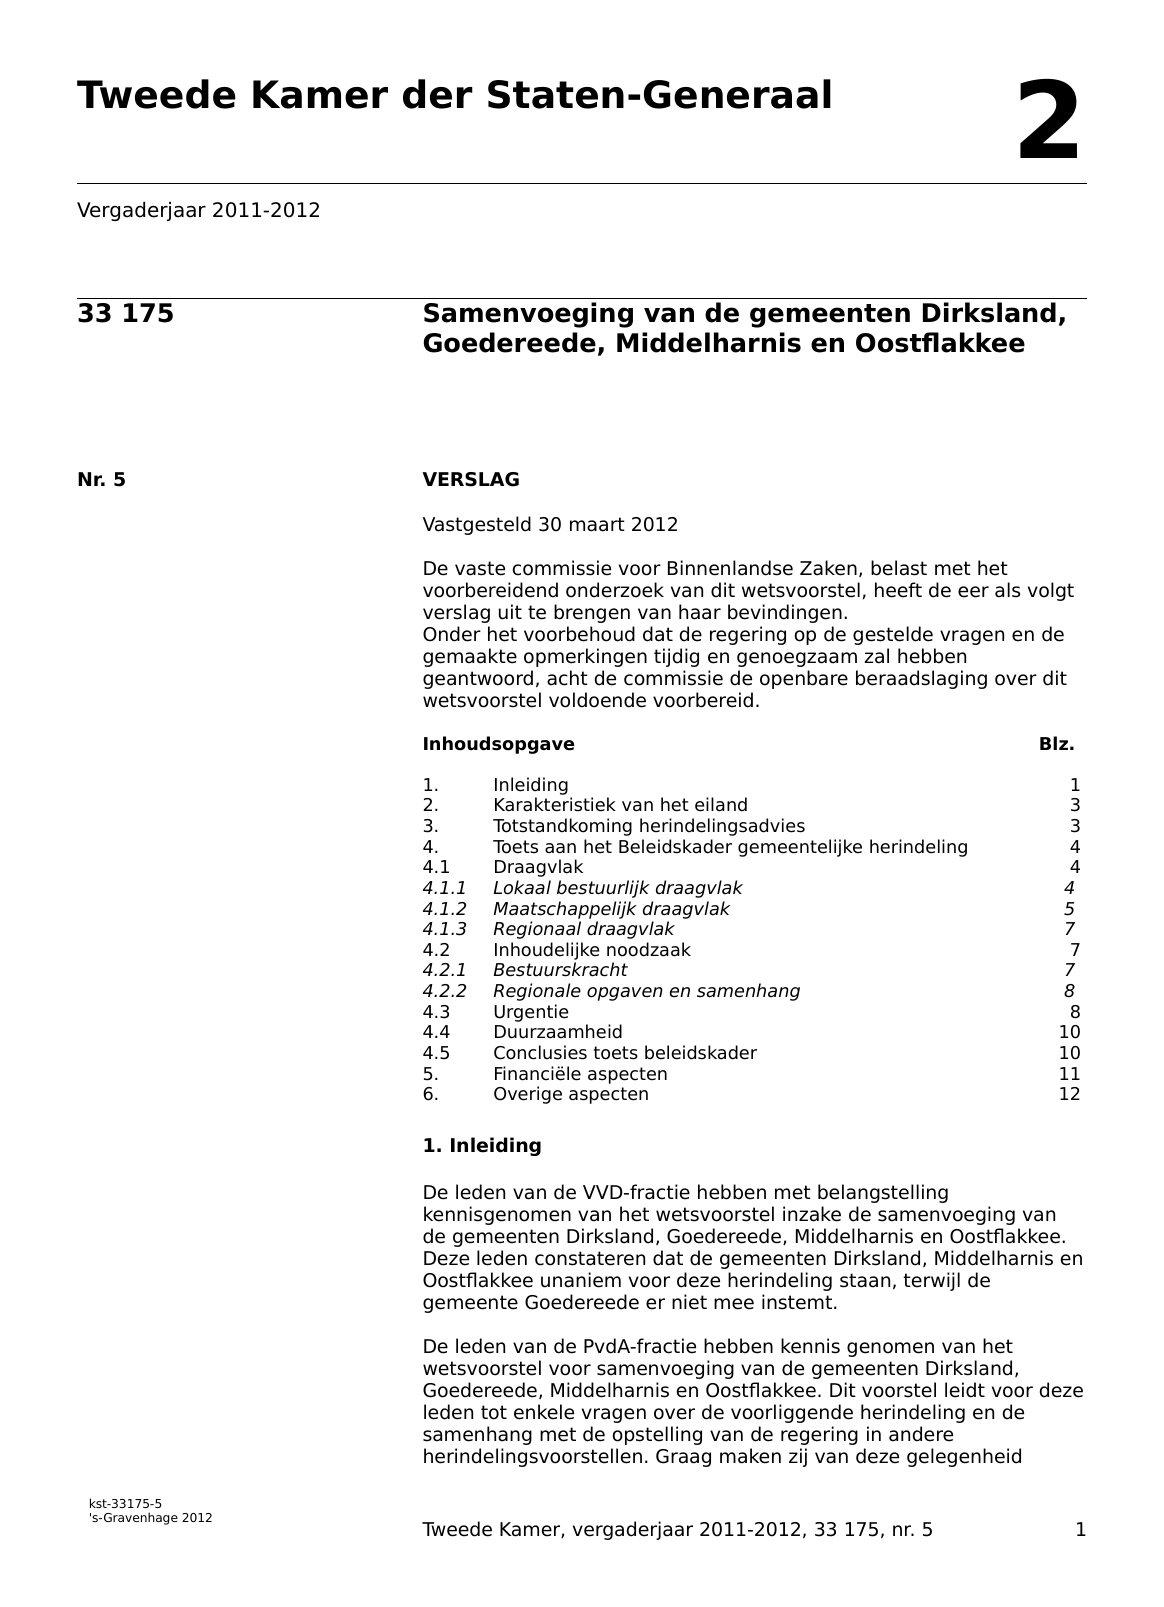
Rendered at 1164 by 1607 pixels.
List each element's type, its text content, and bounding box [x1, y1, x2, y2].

text kst-33175-5 [88, 1497, 323, 1511]
table_cell Toets aan het Beleidskader gemeentelijke herindeling [487, 837, 1013, 857]
table_cell Maatschappelijk draagvlak [487, 899, 1013, 919]
table_cell 5 [1013, 899, 1087, 919]
table_cell 4.5 [422, 1043, 487, 1063]
table_cell 7 [1013, 919, 1087, 940]
text Vastgesteld 30 maart 2012 [422, 513, 1087, 536]
table_cell 4. [422, 837, 487, 857]
table_cell 4.1 [422, 857, 487, 878]
table_header Blz. [1013, 734, 1087, 754]
table_cell 12 [1013, 1084, 1087, 1105]
table_cell 11 [1013, 1064, 1087, 1084]
table_cell 4.2.1 [422, 960, 487, 981]
table_cell Inhoudelijke noodzaak [487, 940, 1013, 960]
table_cell Bestuurskracht [487, 960, 1013, 981]
table_header 2 [886, 59, 1087, 183]
table_cell [1013, 754, 1087, 775]
text 's-Gravenhage 2012 [88, 1511, 323, 1525]
table_cell 10 [1013, 1043, 1087, 1063]
text De leden van de PvdA-fractie hebben kennis genomen van het wetsvoorstel voor samenvoeging van de gemeenten Dirksland, Goedereede, Middelharnis en Oostflakkee. Dit voorstel leidt voor deze leden tot enkele vragen over de voorliggende herindeling en de samenhang met de opstelling van de regering in andere herindelingsvoorstellen. Graag maken zij van deze gelegenheid [422, 1336, 1087, 1468]
table_cell Karakteristiek van het eiland [487, 795, 1013, 816]
table_cell 10 [1013, 1022, 1087, 1043]
table_header Tweede Kamer der Staten-Generaal [77, 59, 886, 183]
table_cell 4.2 [422, 940, 487, 960]
table_cell 4 [1013, 857, 1087, 878]
table_cell 4.1.2 [422, 899, 487, 919]
table_cell 8 [1013, 981, 1087, 1002]
table_cell Financiële aspecten [487, 1064, 1013, 1084]
table_cell [422, 754, 487, 775]
table_cell 7 [1013, 940, 1087, 960]
table_cell 8 [1013, 1002, 1087, 1022]
table_cell Lokaal bestuurlijk draagvlak [487, 878, 1013, 898]
text Onder het voorbehoud dat de regering op de gestelde vragen en de gemaakte opmerkingen tijdig en genoegzaam zal hebben geantwoord, acht de commissie de openbare beraadslaging over dit wetsvoorstel voldoende voorbereid. [422, 624, 1087, 712]
text De leden van de VVD-fractie hebben met belangstelling kennisgenomen van het wetsvoorstel inzake de samenvoeging van de gemeenten Dirksland, Goedereede, Middelharnis en Oostflakkee. Deze leden constateren dat de gemeenten Dirksland, Middelharnis en Oostflakkee unaniem voor deze herindeling staan, terwijl de gemeente Goedereede er niet mee instemt. [422, 1182, 1087, 1313]
table_cell Draagvlak [487, 857, 1013, 878]
table_cell 3. [422, 816, 487, 837]
table_cell 4.3 [422, 1002, 487, 1022]
table_cell Overige aspecten [487, 1084, 1013, 1105]
table_cell Urgentie [487, 1002, 1013, 1022]
table_cell 5. [422, 1064, 487, 1084]
table_cell Conclusies toets beleidskader [487, 1043, 1013, 1063]
table_cell Duurzaamheid [487, 1022, 1013, 1043]
table_cell 3 [1013, 816, 1087, 837]
table_cell 1 [1013, 775, 1087, 795]
subtitle 33 175 Samenvoeging van de gemeenten Dirksland, Goedereede, Middelharnis en Oostflakkee [77, 299, 1087, 358]
table_cell Totstandkoming herindelingsadvies [487, 816, 1013, 837]
table_cell 4.1.3 [422, 919, 487, 940]
table_cell 2. [422, 795, 487, 816]
table_cell 4.4 [422, 1022, 487, 1043]
table_cell 3 [1013, 795, 1087, 816]
table_cell Vergaderjaar 2011-2012 [77, 184, 1087, 298]
table_cell 4.1.1 [422, 878, 487, 898]
table_cell Regionale opgaven en samenhang [487, 981, 1013, 1002]
table_cell 4 [1013, 878, 1087, 898]
subtitle Nr. 5 VERSLAG [77, 469, 1087, 491]
table_cell 4.2.2 [422, 981, 487, 1002]
text De vaste commissie voor Binnenlandse Zaken, belast met het voorbereidend onderzoek van dit wetsvoorstel, heeft de eer als volgt verslag uit te brengen van haar bevindingen. [422, 558, 1087, 624]
table_cell 7 [1013, 960, 1087, 981]
table_header Inhoudsopgave [422, 734, 1013, 754]
table_cell 1. [422, 775, 487, 795]
table_cell 4 [1013, 837, 1087, 857]
table_cell [487, 754, 1013, 775]
table_cell 6. [422, 1084, 487, 1105]
table_cell Inleiding [487, 775, 1013, 795]
subtitle 1. Inleiding [422, 1135, 1087, 1157]
table_cell Regionaal draagvlak [487, 919, 1013, 940]
